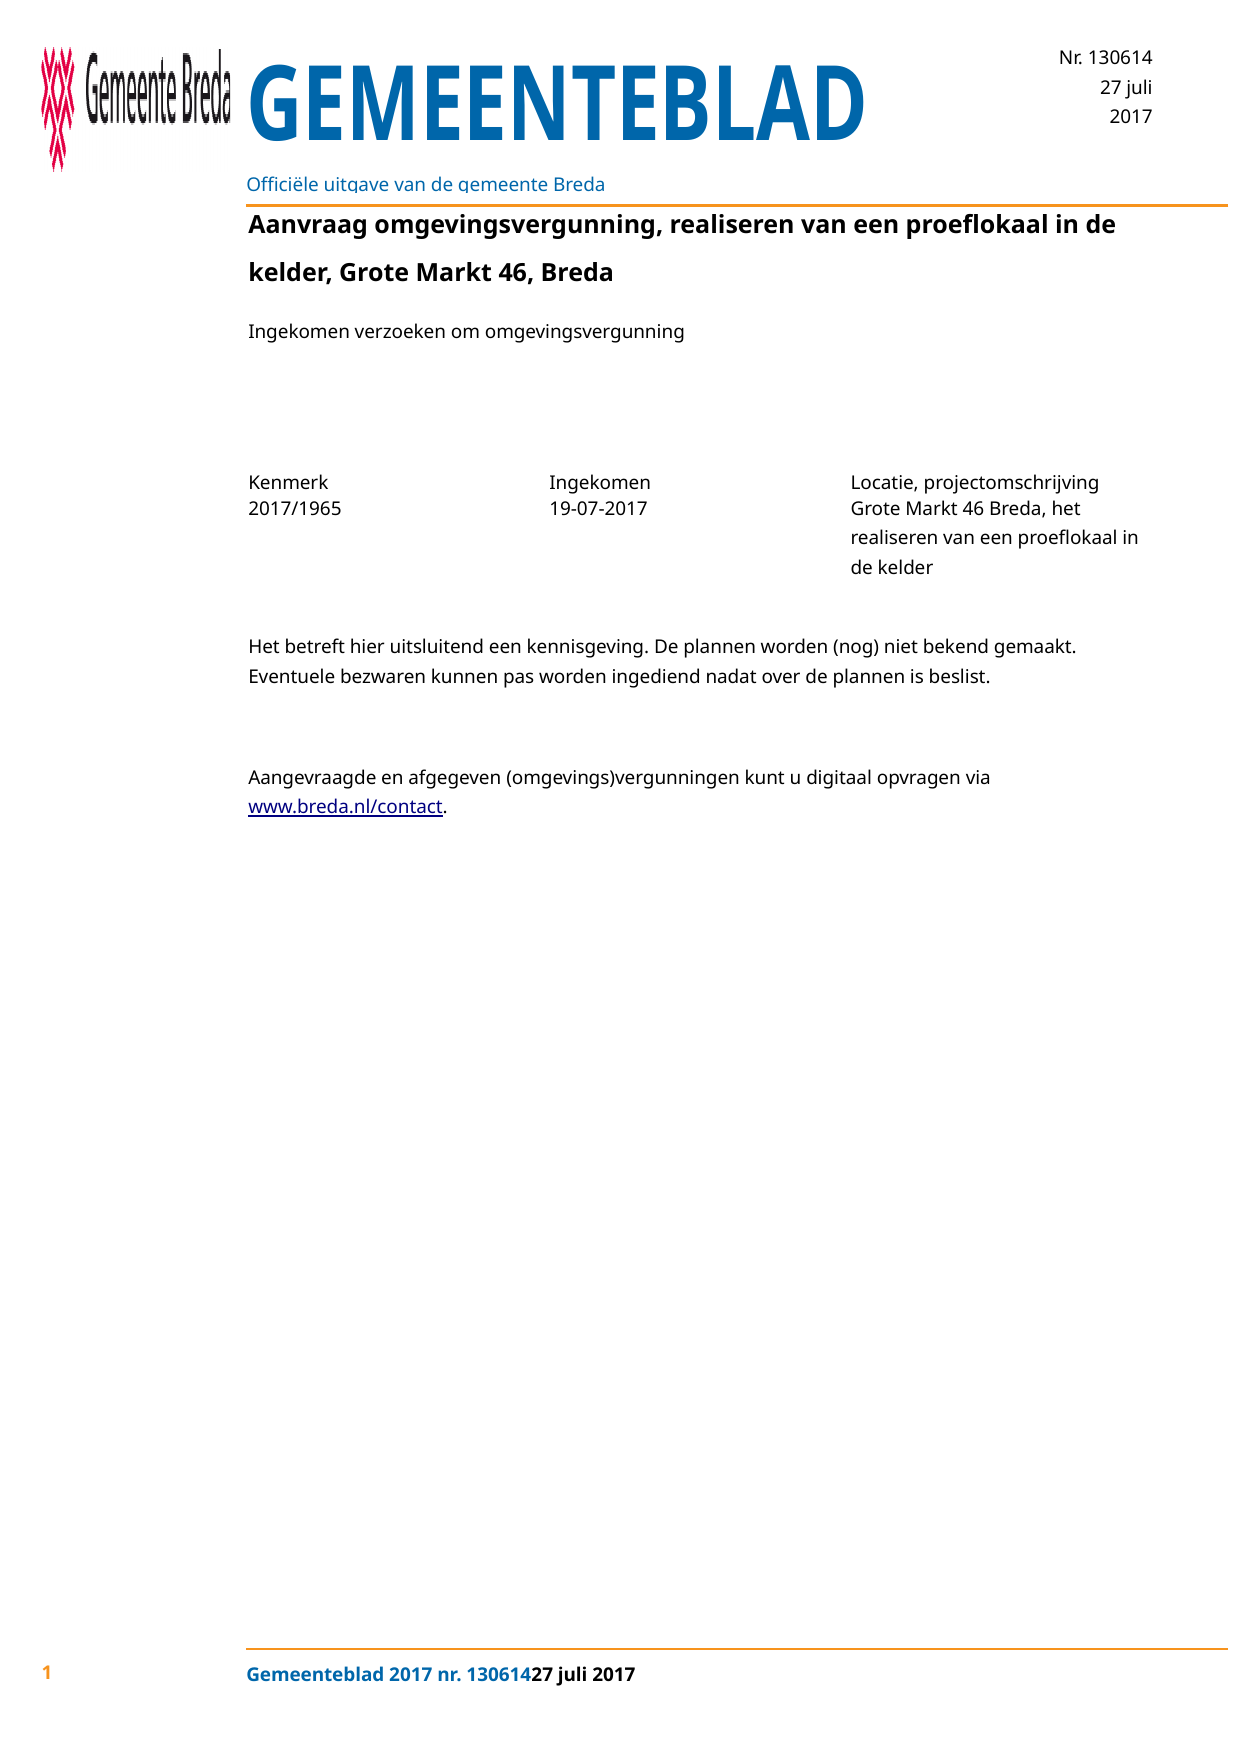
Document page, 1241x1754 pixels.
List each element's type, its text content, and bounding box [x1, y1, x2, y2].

table_header Kenmerk [248, 469, 549, 495]
text Aangevraagde en afgegeven (omgevings)vergunningen kunt u digitaal opvragen via www.breda.nl/contact. [248, 764, 1152, 819]
text Ingekomen verzoeken om omgevingsvergunning [248, 318, 1152, 344]
picture [41, 47, 231, 172]
text Het betreft hier uitsluitend een kennisgeving. De plannen worden (nog) niet bekend gemaakt. Eventuele bezwaren kunnen pas worden ingediend nadat over de plannen is beslist. [248, 633, 1152, 689]
table_cell 2017/1965 [248, 495, 549, 580]
text Aanvraag omgevingsvergunning, realiseren van een proeflokaal in de kelder, Grote Markt 46, Breda [248, 207, 1152, 288]
table_cell 19-07-2017 [549, 495, 850, 580]
table_header Locatie, projectomschrijving [850, 469, 1152, 495]
table_cell Grote Markt 46 Breda, het realiseren van een proeflokaal in de kelder [850, 495, 1152, 580]
table_header Ingekomen [549, 469, 850, 495]
